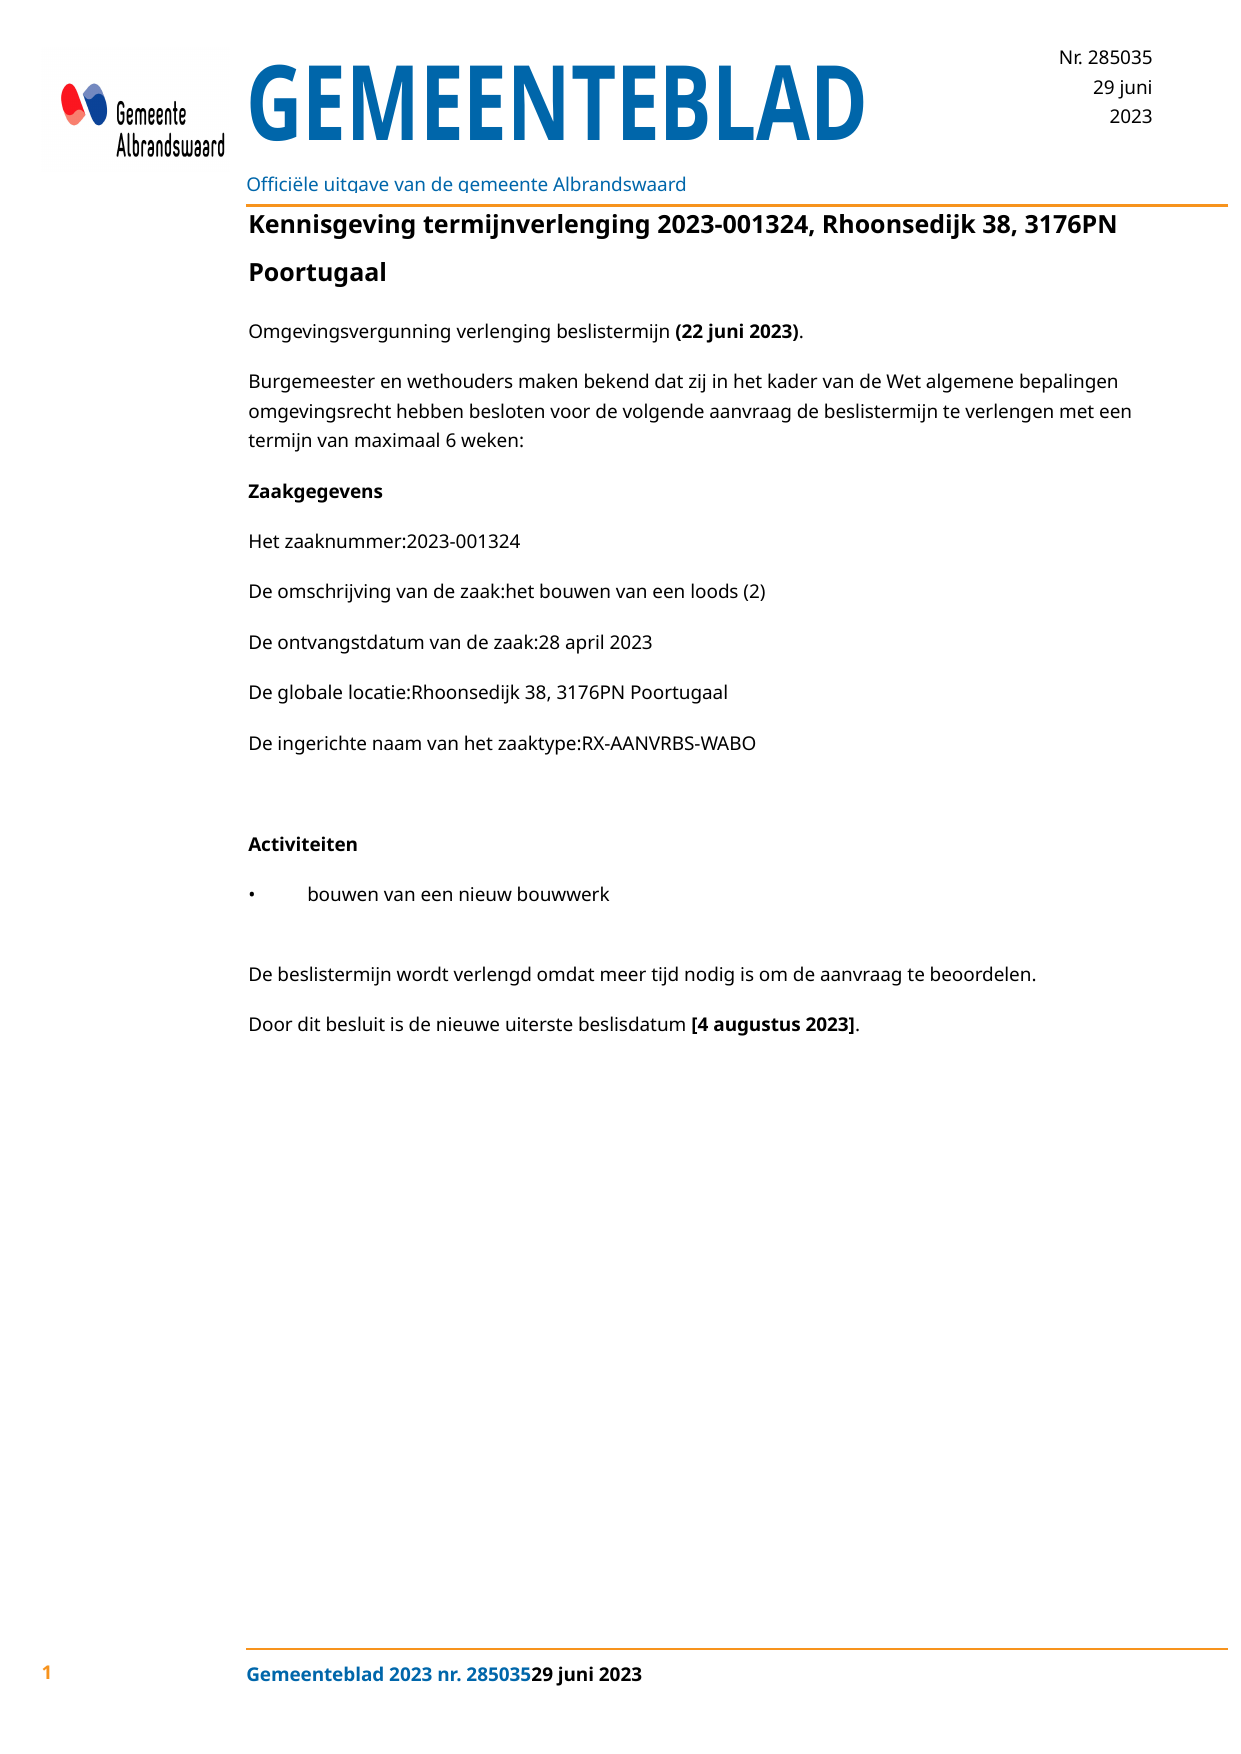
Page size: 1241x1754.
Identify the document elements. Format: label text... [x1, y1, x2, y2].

text Activiteiten [248, 831, 1152, 857]
text Zaakgegevens [248, 478, 1152, 504]
text Het zaaknummer:2023-001324 [248, 528, 1152, 554]
text Door dit besluit is de nieuwe uiterste beslisdatum [4 augustus 2023]. [248, 1012, 1152, 1037]
text De ingerichte naam van het zaaktype:RX-AANVRBS-WABO [248, 730, 1152, 756]
text Omgevingsvergunning verlenging beslistermijn (22 juni 2023). [248, 318, 1152, 344]
text Burgemeester en wethouders maken bekend dat zij in het kader van de Wet algemene bepalingen omgevingsrecht hebben besloten voor de volgende aanvraag de beslistermijn te verlengen met een termijn van maximaal 6 weken: [248, 368, 1152, 453]
text Kennisgeving termijnverlenging 2023-001324, Rhoonsedijk 38, 3176PN Poortugaal [248, 207, 1152, 288]
list bouwen van een nieuw bouwwerk [248, 881, 1152, 907]
text De beslistermijn wordt verlengd omdat meer tijd nodig is om de aanvraag te beoordelen. [248, 961, 1152, 987]
text De ontvangstdatum van de zaak:28 april 2023 [248, 629, 1152, 655]
text De globale locatie:Rhoonsedijk 38, 3176PN Poortugaal [248, 679, 1152, 705]
picture [41, 47, 231, 172]
text De omschrijving van de zaak:het bouwen van een loods (2) [248, 579, 1152, 604]
